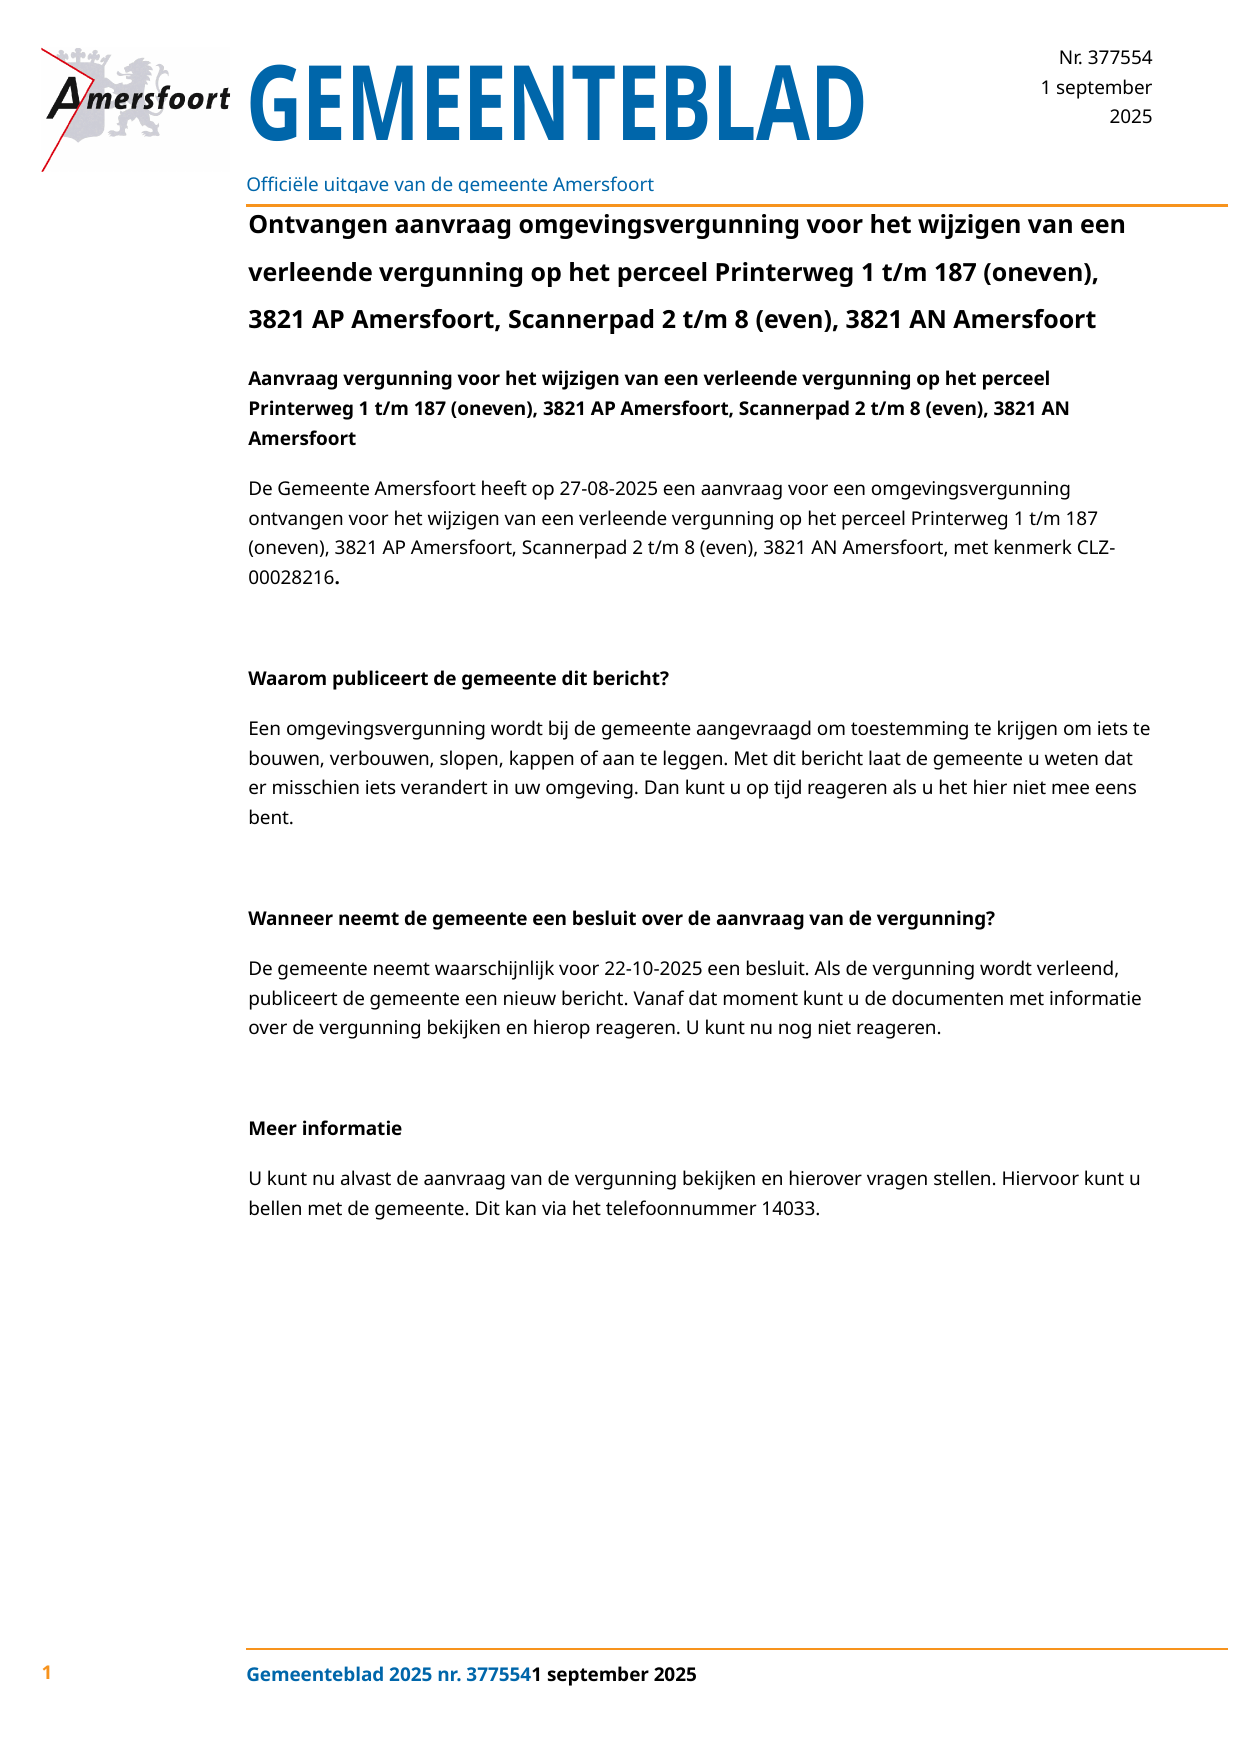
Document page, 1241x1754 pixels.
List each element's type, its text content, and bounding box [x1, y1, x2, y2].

text De Gemeente Amersfoort heeft op 27-08-2025 een aanvraag voor een omgevingsvergunning ontvangen voor het wijzigen van een verleende vergunning op het perceel Printerweg 1 t/m 187 (oneven), 3821 AP Amersfoort, Scannerpad 2 t/m 8 (even), 3821 AN Amersfoort, met kenmerk CLZ-00028216. [248, 475, 1152, 589]
text Waarom publiceert de gemeente dit bericht? [248, 665, 1152, 690]
text Een omgevingsvergunning wordt bij de gemeente aangevraagd om toestemming te krijgen om iets te bouwen, verbouwen, slopen, kappen of aan te leggen. Met dit bericht laat de gemeente u weten dat er misschien iets verandert in uw omgeving. Dan kunt u op tijd reageren als u het hier niet mee eens bent. [248, 715, 1152, 829]
text Ontvangen aanvraag omgevingsvergunning voor het wijzigen van een verleende vergunning op het perceel Printerweg 1 t/m 187 (oneven), 3821 AP Amersfoort, Scannerpad 2 t/m 8 (even), 3821 AN Amersfoort [248, 207, 1152, 336]
text De gemeente neemt waarschijnlijk voor 22-10-2025 een besluit. Als de vergunning wordt verleend, publiceert de gemeente een nieuw bericht. Vanaf dat moment kunt u de documenten met informatie over de vergunning bekijken en hierop reageren. U kunt nu nog niet reageren. [248, 955, 1152, 1040]
text Wanneer neemt de gemeente een besluit over de aanvraag van de vergunning? [248, 905, 1152, 930]
text U kunt nu alvast de aanvraag van de vergunning bekijken en hierover vragen stellen. Hiervoor kunt u bellen met de gemeente. Dit kan via het telefoonnummer 14033. [248, 1166, 1152, 1221]
picture [41, 47, 231, 172]
text Aanvraag vergunning voor het wijzigen van een verleende vergunning op het perceel Printerweg 1 t/m 187 (oneven), 3821 AP Amersfoort, Scannerpad 2 t/m 8 (even), 3821 AN Amersfoort [248, 366, 1152, 450]
text Meer informatie [248, 1115, 1152, 1141]
